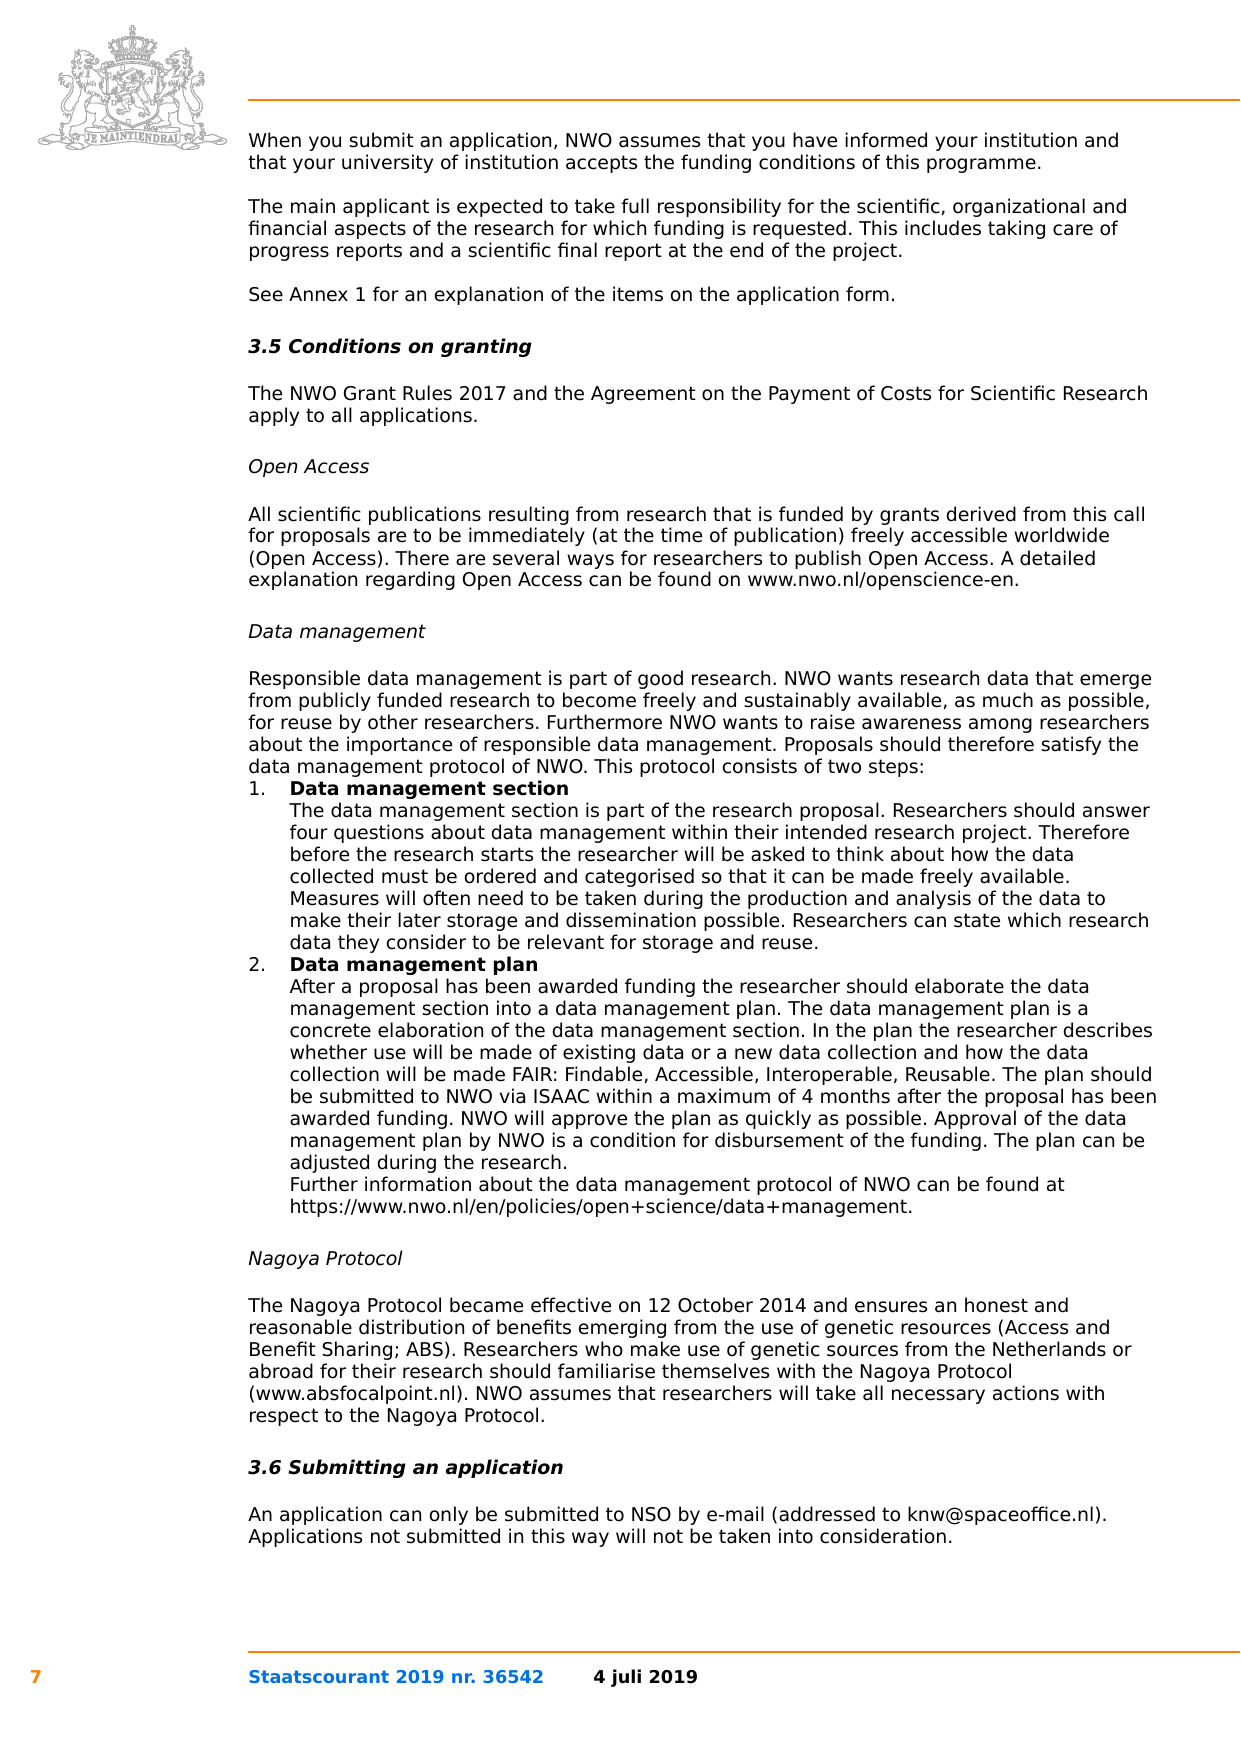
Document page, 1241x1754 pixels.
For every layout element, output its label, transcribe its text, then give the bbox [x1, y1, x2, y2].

subtitle Nagoya Protocol [248, 1248, 1163, 1270]
text After a proposal has been awarded funding the researcher should elaborate the data management section into a data management plan. The data management plan is a concrete elaboration of the data management section. In the plan the researcher describes whether use will be made of existing data or a new data collection and how the data collection will be made FAIR: Findable, Accessible, Interoperable, Reusable. The plan should be submitted to NWO via ISAAC within a maximum of 4 months after the proposal has been awarded funding. NWO will approve the plan as quickly as possible. Approval of the data management plan by NWO is a condition for disbursement of the funding. The plan can be adjusted during the research. [289, 976, 1163, 1174]
text The Nagoya Protocol became effective on 12 October 2014 and ensures an honest and reasonable distribution of benefits emerging from the use of genetic resources (Access and Benefit Sharing; ABS). Researchers who make use of genetic sources from the Netherlands or abroad for their research should familiarise themselves with the Nagoya Protocol (www.absfocalpoint.nl). NWO assumes that researchers will take all necessary actions with respect to the Nagoya Protocol. [248, 1295, 1163, 1427]
text See Annex 1 for an explanation of the items on the application form. [248, 283, 1163, 306]
text All scientific publications resulting from research that is funded by grants derived from this call for proposals are to be immediately (at the time of publication) freely accessible worldwide (Open Access). There are several ways for researchers to publish Open Access. A detailed explanation regarding Open Access can be found on www.nwo.nl/openscience-en. [248, 503, 1163, 591]
text The main applicant is expected to take full responsibility for the scientific, organizational and financial aspects of the research for which funding is requested. This includes taking care of progress reports and a scientific final report at the end of the project. [248, 196, 1163, 262]
text Further information about the data management protocol of NWO can be found at https://www.nwo.nl/en/policies/open+science/data+management. [289, 1174, 1163, 1218]
text The NWO Grant Rules 2017 and the Agreement on the Payment of Costs for Scientific Research apply to all applications. [248, 382, 1163, 426]
picture [38, 25, 227, 150]
text The data management section is part of the research proposal. Researchers should answer four questions about data management within their intended research project. Therefore before the research starts the researcher will be asked to think about how the data collected must be ordered and categorised so that it can be made freely available. Measures will often need to be taken during the production and analysis of the data to make their later storage and dissemination possible. Researchers can state which research data they consider to be relevant for storage and reuse. [289, 800, 1163, 954]
text 2. Data management plan [248, 954, 1163, 976]
subtitle 3.5 Conditions on granting [248, 336, 1163, 357]
subtitle 3.6 Submitting an application [248, 1457, 1163, 1479]
text When you submit an application, NWO assumes that you have informed your institution and that your university of institution accepts the funding conditions of this programme. [248, 130, 1163, 174]
subtitle Open Access [248, 456, 1163, 478]
text Responsible data management is part of good research. NWO wants research data that emerge from publicly funded research to become freely and sustainably available, as much as possible, for reuse by other researchers. Furthermore NWO wants to raise awareness among researchers about the importance of responsible data management. Proposals should therefore satisfy the data management protocol of NWO. This protocol consists of two steps: [248, 668, 1163, 778]
text 1. Data management section [248, 778, 1163, 800]
text An application can only be submitted to NSO by e-mail (addressed to knw@spaceoffice.nl). Applications not submitted in this way will not be taken into consideration. [248, 1504, 1163, 1548]
subtitle Data management [248, 621, 1163, 643]
